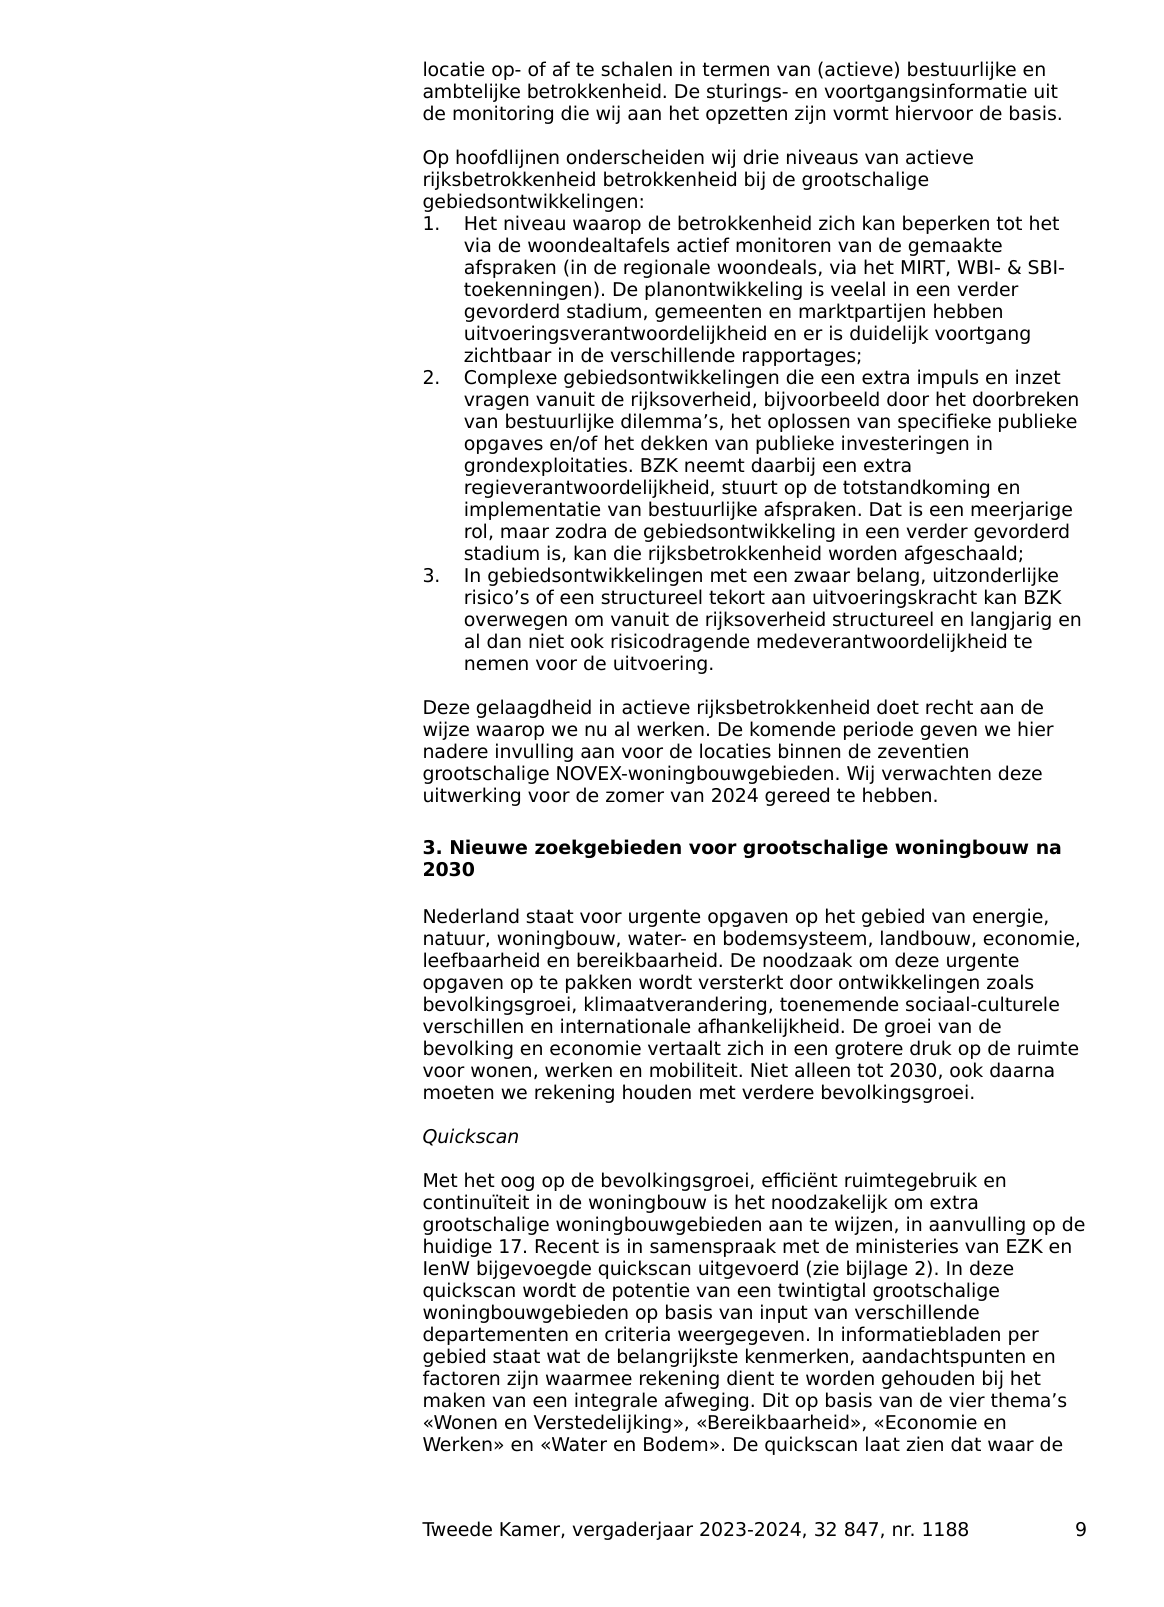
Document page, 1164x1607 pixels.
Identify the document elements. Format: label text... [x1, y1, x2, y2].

text Nederland staat voor urgente opgaven op het gebied van energie, natuur, woningbouw, water- en bodemsysteem, landbouw, economie, leefbaarheid en bereikbaarheid. De noodzaak om deze urgente opgaven op te pakken wordt versterkt door ontwikkelingen zoals bevolkingsgroei, klimaatverandering, toenemende sociaal-culturele verschillen en internationale afhankelijkheid. De groei van de bevolking en economie vertaalt zich in een grotere druk op de ruimte voor wonen, werken en mobiliteit. Niet alleen tot 2030, ook daarna moeten we rekening houden met verdere bevolkingsgroei. [422, 906, 1087, 1103]
text Met het oog op de bevolkingsgroei, efficiënt ruimtegebruik en continuïteit in de woningbouw is het noodzakelijk om extra grootschalige woningbouwgebieden aan te wijzen, in aanvulling op de huidige 17. Recent is in samenspraak met de ministeries van EZK en IenW bijgevoegde quickscan uitgevoerd (zie bijlage 2). In deze quickscan wordt de potentie van een twintigtal grootschalige woningbouwgebieden op basis van input van verschillende departementen en criteria weergegeven. In informatiebladen per gebied staat wat de belangrijkste kenmerken, aandachtspunten en factoren zijn waarmee rekening dient te worden gehouden bij het maken van een integrale afweging. Dit op basis van de vier thema’s «Wonen en Verstedelijking», «Bereikbaarheid», «Economie en Werken» en «Water en Bodem». De quickscan laat zien dat waar de [422, 1170, 1087, 1456]
text locatie op- of af te schalen in termen van (actieve) bestuurlijke en ambtelijke betrokkenheid. De sturings- en voortgangsinformatie uit de monitoring die wij aan het opzetten zijn vormt hiervoor de basis. [422, 59, 1087, 125]
text Op hoofdlijnen onderscheiden wij drie niveaus van actieve rijksbetrokkenheid betrokkenheid bij de grootschalige gebiedsontwikkelingen: [422, 147, 1087, 213]
subtitle 3. Nieuwe zoekgebieden voor grootschalige woningbouw na 2030 [422, 837, 1087, 881]
text 1. Het niveau waarop de betrokkenheid zich kan beperken tot het via de woondealtafels actief monitoren van de gemaakte afspraken (in de regionale woondeals, via het MIRT, WBI- & SBI-toekenningen). De planontwikkeling is veelal in een verder gevorderd stadium, gemeenten en marktpartijen hebben uitvoeringsverantwoordelijkheid en er is duidelijk voortgang zichtbaar in de verschillende rapportages; [422, 213, 1087, 367]
text 2. Complexe gebiedsontwikkelingen die een extra impuls en inzet vragen vanuit de rijksoverheid, bijvoorbeeld door het doorbreken van bestuurlijke dilemma’s, het oplossen van specifieke publieke opgaves en/of het dekken van publieke investeringen in grondexploitaties. BZK neemt daarbij een extra regieverantwoordelijkheid, stuurt op de totstandkoming en implementatie van bestuurlijke afspraken. Dat is een meerjarige rol, maar zodra de gebiedsontwikkeling in een verder gevorderd stadium is, kan die rijksbetrokkenheid worden afgeschaald; [422, 367, 1087, 565]
text Deze gelaagdheid in actieve rijksbetrokkenheid doet recht aan de wijze waarop we nu al werken. De komende periode geven we hier nadere invulling aan voor de locaties binnen de zeventien grootschalige NOVEX-woningbouwgebieden. Wij verwachten deze uitwerking voor de zomer van 2024 gereed te hebben. [422, 697, 1087, 807]
text 3. In gebiedsontwikkelingen met een zwaar belang, uitzonderlijke risico’s of een structureel tekort aan uitvoeringskracht kan BZK overwegen om vanuit de rijksoverheid structureel en langjarig en al dan niet ook risicodragende medeverantwoordelijkheid te nemen voor de uitvoering. [422, 565, 1087, 675]
subtitle Quickscan [422, 1126, 1087, 1148]
